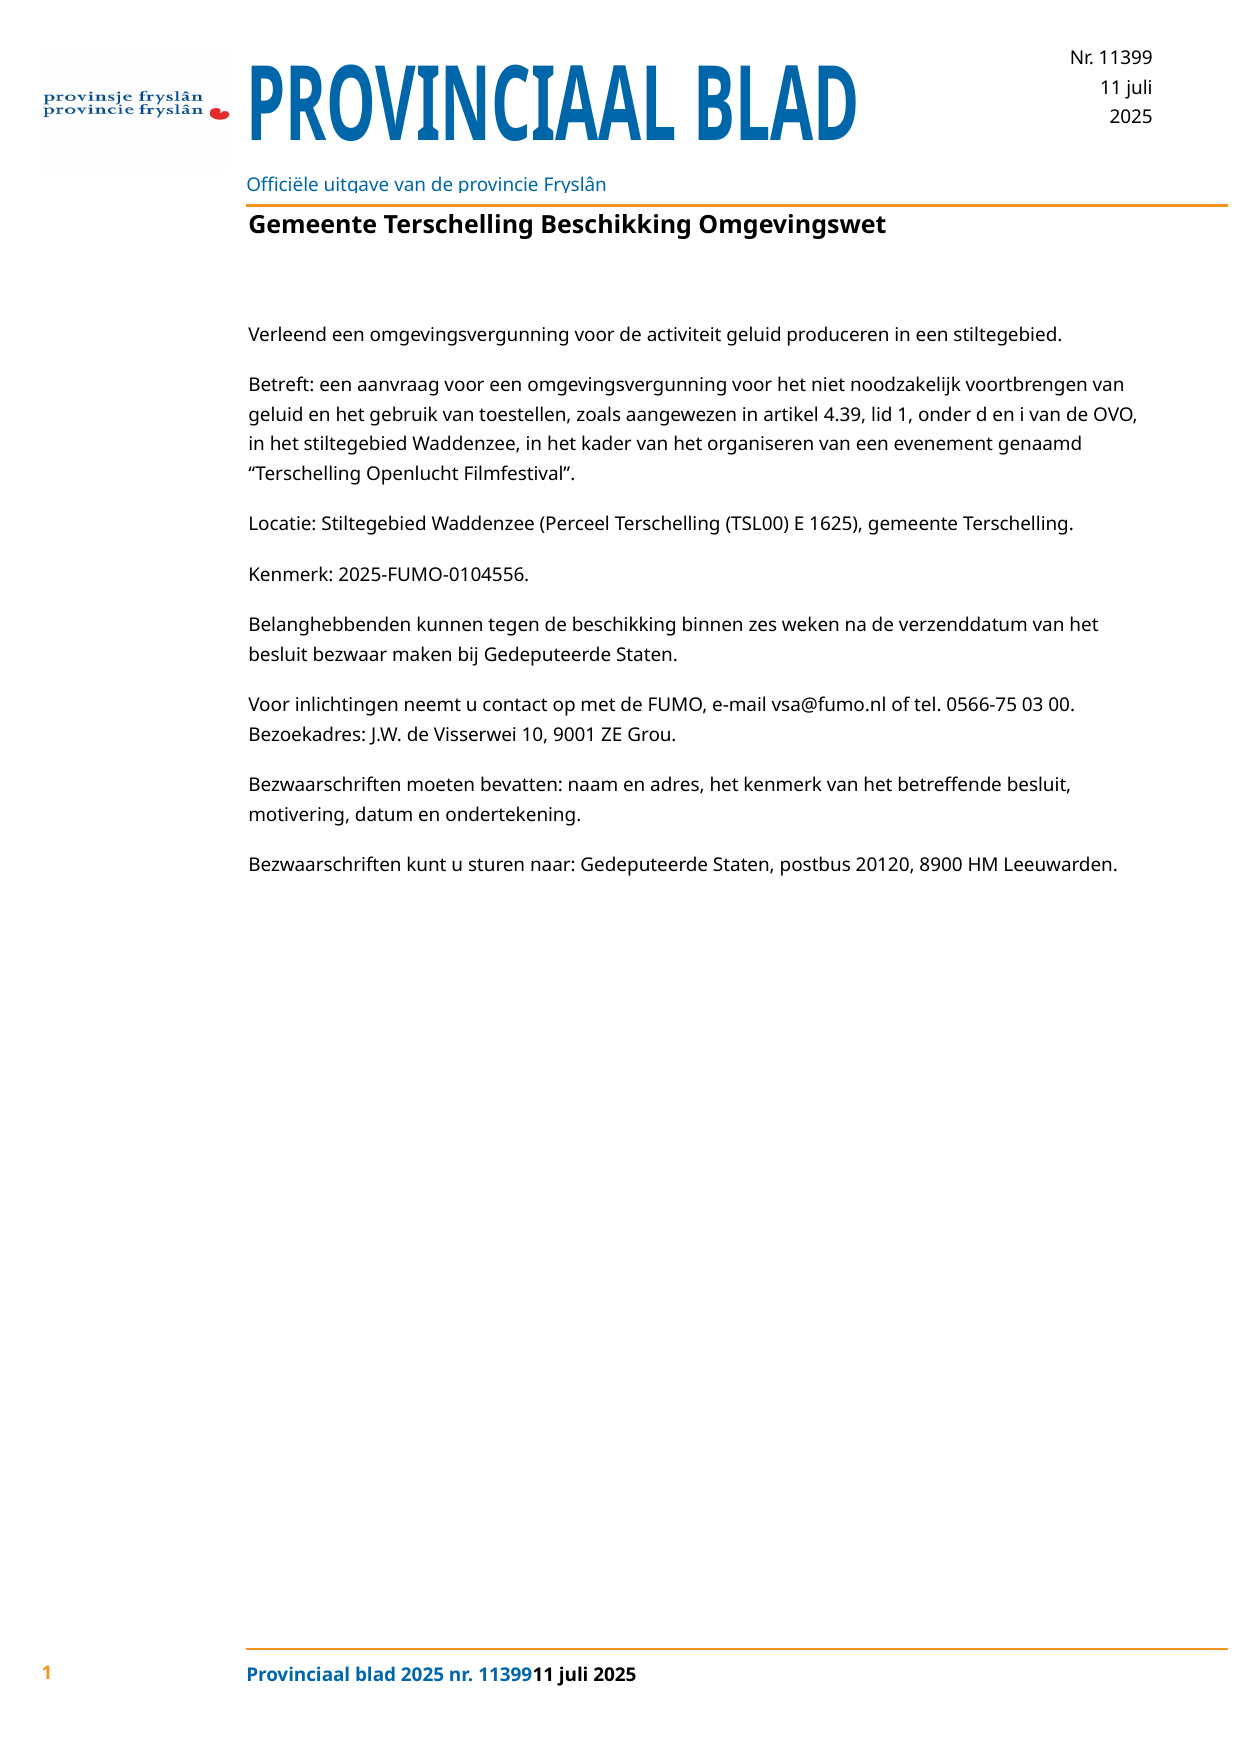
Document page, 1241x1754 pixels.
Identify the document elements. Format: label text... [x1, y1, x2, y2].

text Verleend een omgevingsvergunning voor de activiteit geluid produceren in een stiltegebied. [248, 321, 1152, 346]
text Betreft: een aanvraag voor een omgevingsvergunning voor het niet noodzakelijk voortbrengen van geluid en het gebruik van toestellen, zoals aangewezen in artikel 4.39, lid 1, onder d en i van de OVO, in het stiltegebied Waddenzee, in het kader van het organiseren van een evenement genaamd “Terschelling Openlucht Filmfestival”. [248, 371, 1152, 486]
text Locatie: Stiltegebied Waddenzee (Perceel Terschelling (TSL00) E 1625), gemeente Terschelling. [248, 510, 1152, 536]
text Bezwaarschriften kunt u sturen naar: Gedeputeerde Staten, postbus 20120, 8900 HM Leeuwarden. [248, 851, 1152, 877]
text Gemeente Terschelling Beschikking Omgevingswet [248, 207, 1152, 241]
picture [41, 47, 231, 172]
text Voor inlichtingen neemt u contact op met de FUMO, e-mail vsa@fumo.nl of tel. 0566-75 03 00. Bezoekadres: J.W. de Visserwei 10, 9001 ZE Grou. [248, 691, 1152, 746]
text Bezwaarschriften moeten bevatten: naam en adres, het kenmerk van het betreffende besluit, motivering, datum en ondertekening. [248, 771, 1152, 826]
text Belanghebbenden kunnen tegen de beschikking binnen zes weken na de verzenddatum van het besluit bezwaar maken bij Gedeputeerde Staten. [248, 611, 1152, 666]
text Kenmerk: 2025-FUMO-0104556. [248, 561, 1152, 586]
